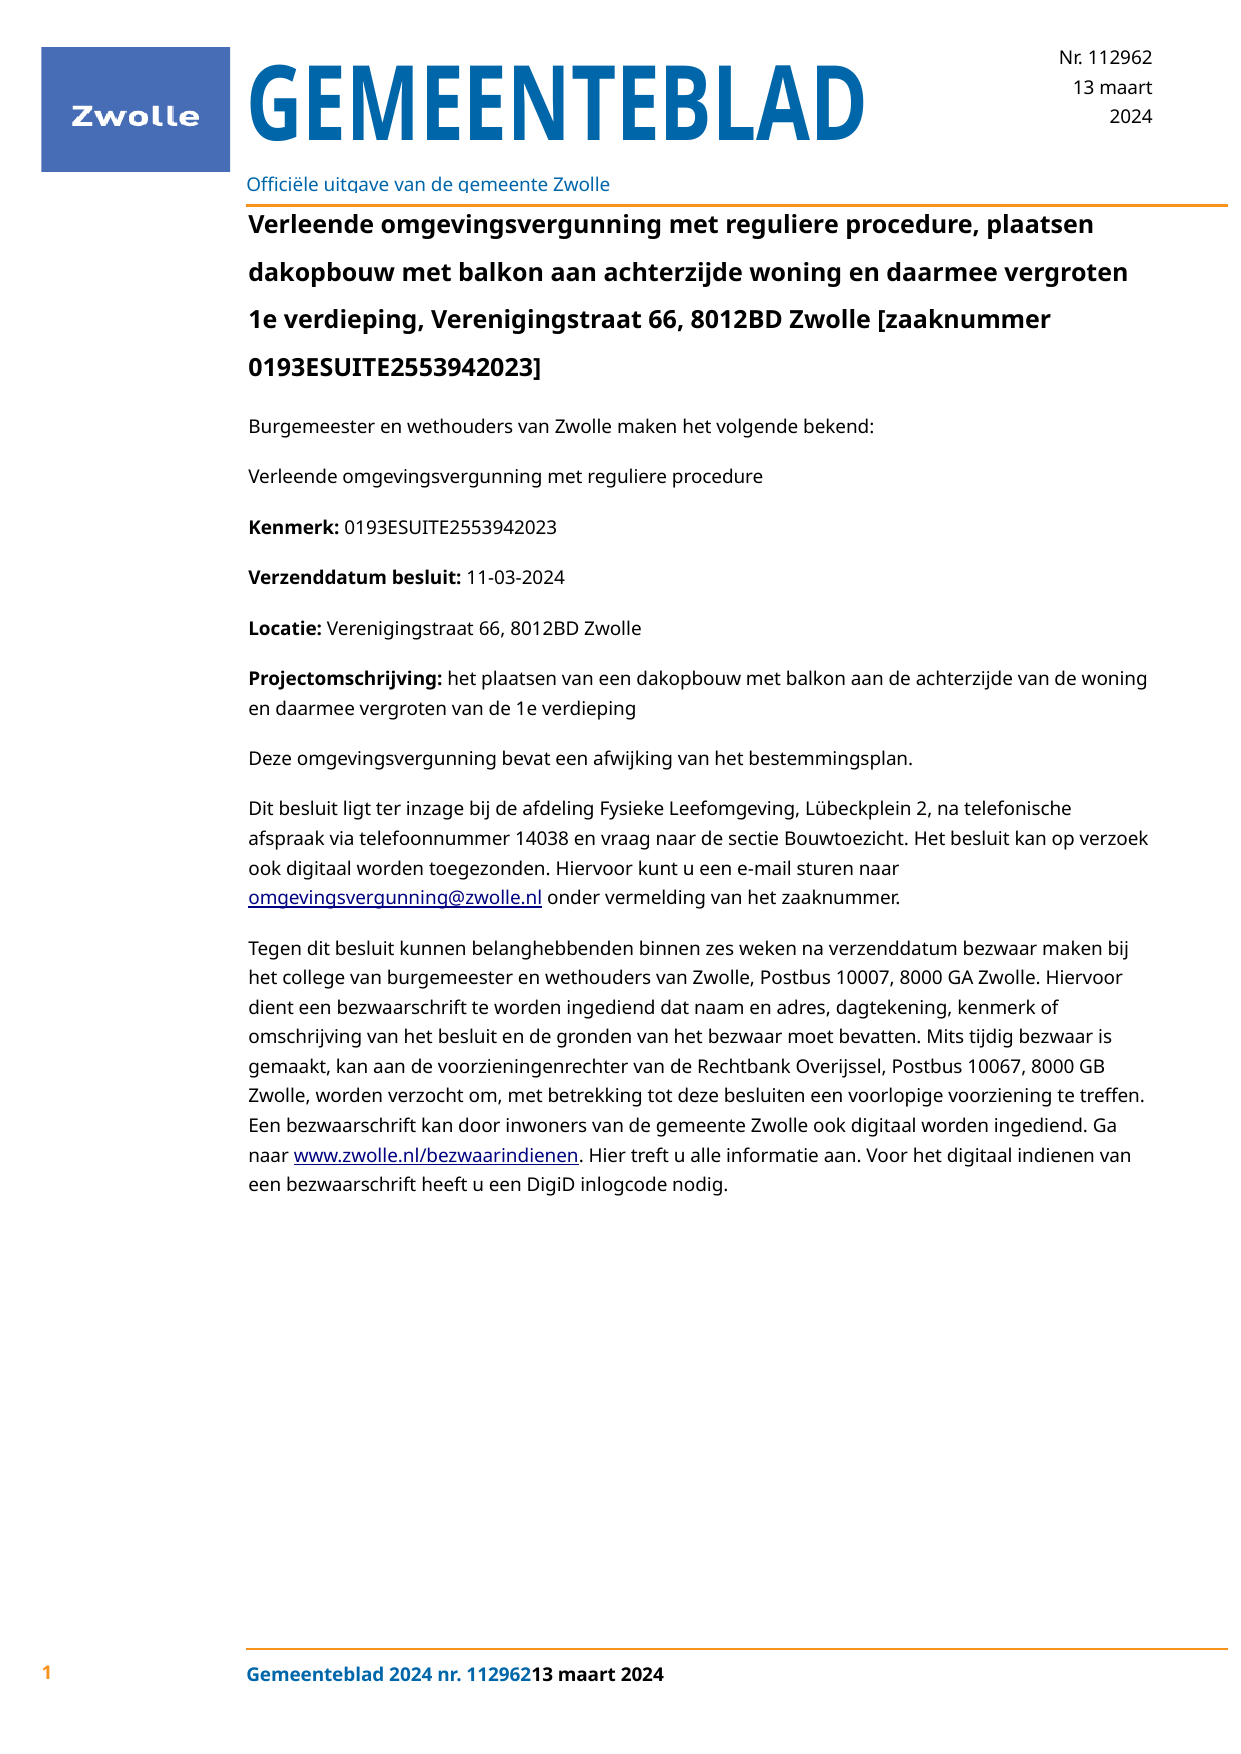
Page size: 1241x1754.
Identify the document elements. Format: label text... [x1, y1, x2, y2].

text Verleende omgevingsvergunning met reguliere procedure, plaatsen dakopbouw met balkon aan achterzijde woning en daarmee vergroten 1e verdieping, Verenigingstraat 66, 8012BD Zwolle [zaaknummer 0193ESUITE2553942023] [248, 207, 1152, 384]
text Kenmerk: 0193ESUITE2553942023 [248, 514, 1152, 540]
text Projectomschrijving: het plaatsen van een dakopbouw met balkon aan de achterzijde van de woning en daarmee vergroten van de 1e verdieping [248, 665, 1152, 721]
text Verleende omgevingsvergunning met reguliere procedure [248, 463, 1152, 489]
text Deze omgevingsvergunning bevat een afwijking van het bestemmingsplan. [248, 745, 1152, 771]
picture [41, 47, 231, 172]
text Burgemeester en wethouders van Zwolle maken het volgende bekend: [248, 413, 1152, 439]
text Verzenddatum besluit: 11-03-2024 [248, 564, 1152, 590]
text Locatie: Verenigingstraat 66, 8012BD Zwolle [248, 615, 1152, 641]
text Dit besluit ligt ter inzage bij de afdeling Fysieke Leefomgeving, Lübeckplein 2, na telefonische afspraak via telefoonnummer 14038 en vraag naar de sectie Bouwtoezicht. Het besluit kan op verzoek ook digitaal worden toegezonden. Hiervoor kunt u een e-mail sturen naar omgevingsvergunning@zwolle.nl onder vermelding van het zaaknummer. [248, 796, 1152, 910]
text Tegen dit besluit kunnen belanghebbenden binnen zes weken na verzenddatum bezwaar maken bij het college van burgemeester en wethouders van Zwolle, Postbus 10007, 8000 GA Zwolle. Hiervoor dient een bezwaarschrift te worden ingediend dat naam en adres, dagtekening, kenmerk of omschrijving van het besluit en de gronden van het bezwaar moet bevatten. Mits tijdig bezwaar is gemaakt, kan aan de voorzieningenrechter van de Rechtbank Overijssel, Postbus 10067, 8000 GB Zwolle, worden verzocht om, met betrekking tot deze besluiten een voorlopige voorziening te treffen. Een bezwaarschrift kan door inwoners van de gemeente Zwolle ook digitaal worden ingediend. Ga naar www.zwolle.nl/bezwaarindienen. Hier treft u alle informatie aan. Voor het digitaal indienen van een bezwaarschrift heeft u een DigiD inlogcode nodig. [248, 935, 1152, 1197]
